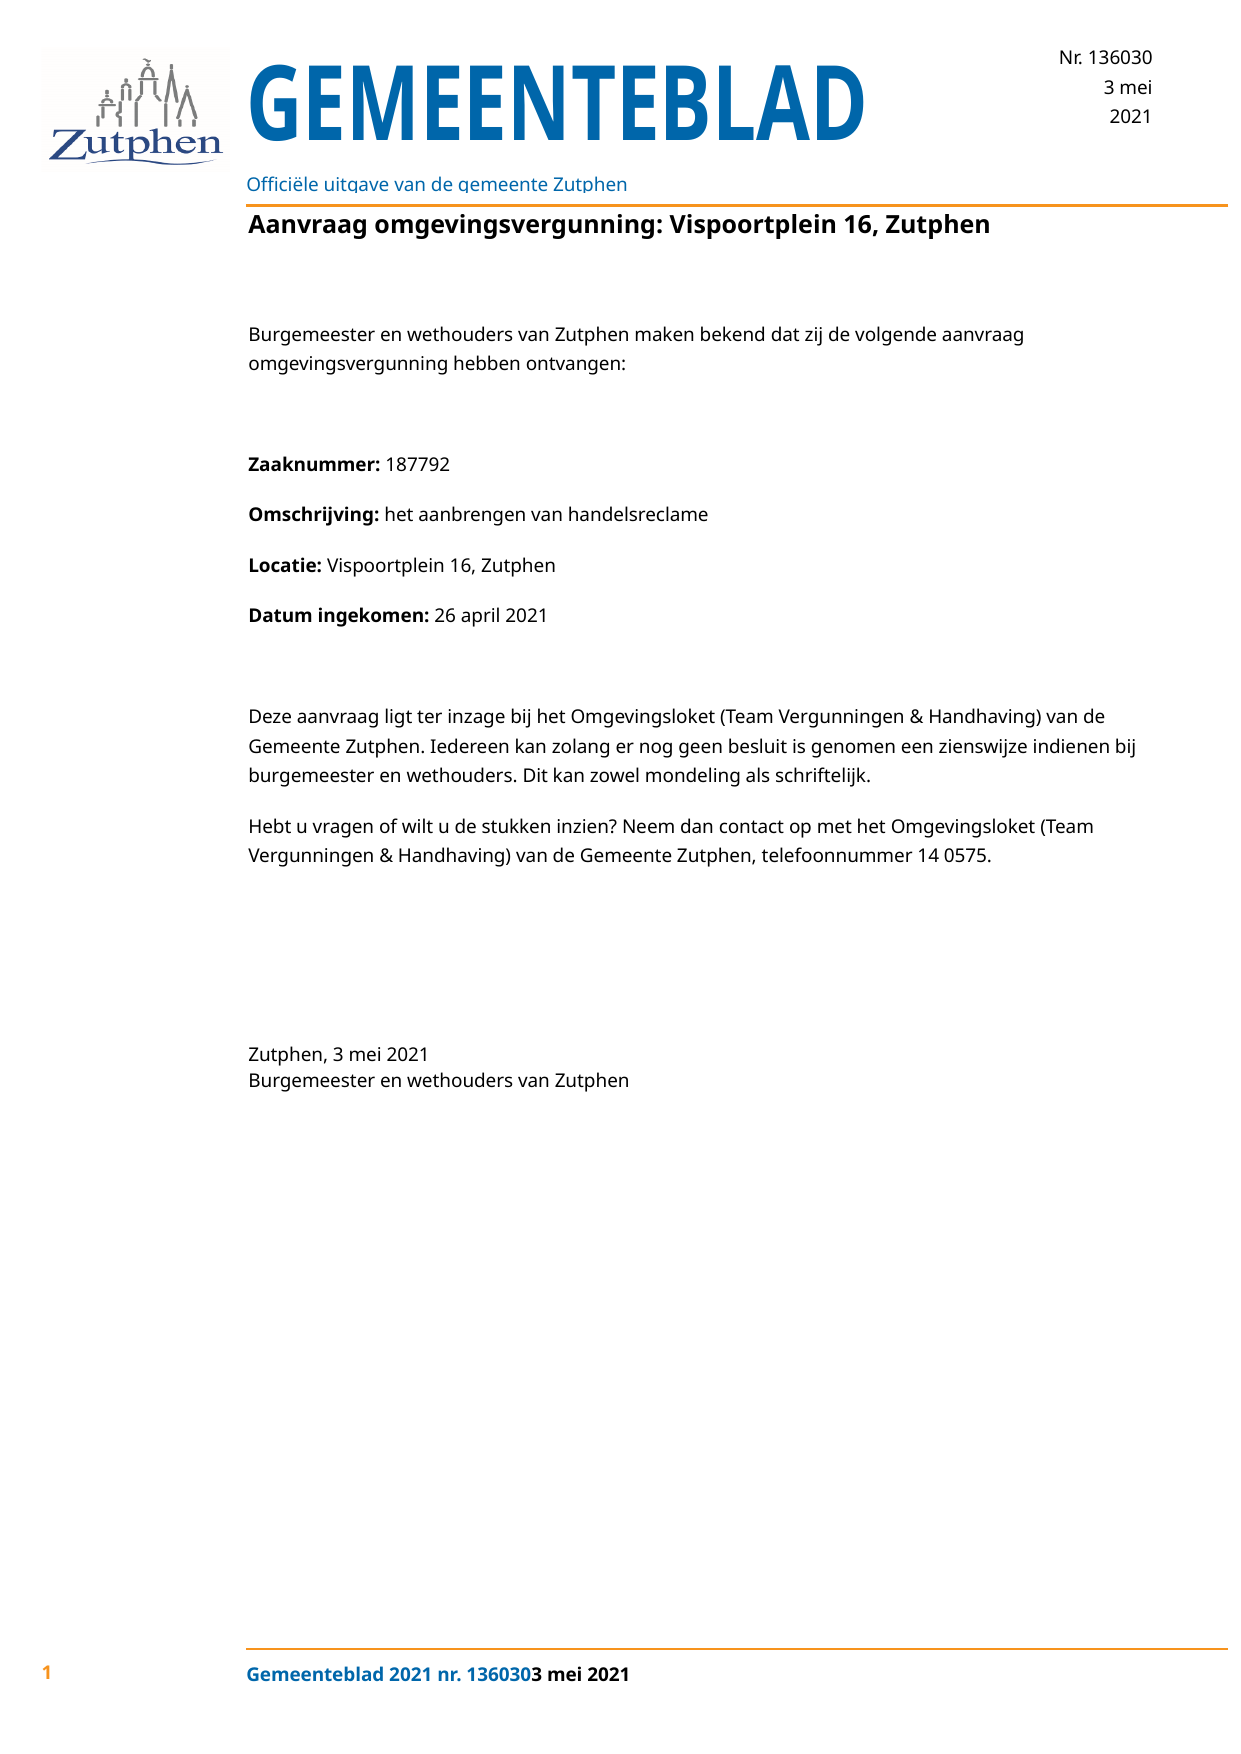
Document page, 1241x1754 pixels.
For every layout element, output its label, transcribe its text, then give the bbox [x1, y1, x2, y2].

text Burgemeester en wethouders van Zutphen [248, 1067, 1152, 1093]
text Hebt u vragen of wilt u de stukken inzien? Neem dan contact op met het Omgevingsloket (Team Vergunningen & Handhaving) van de Gemeente Zutphen, telefoonnummer 14 0575. [248, 813, 1152, 868]
text Burgemeester en wethouders van Zutphen maken bekend dat zij de volgende aanvraag omgevingsvergunning hebben ontvangen: [248, 321, 1152, 376]
text Datum ingekomen: 26 april 2021 [248, 602, 1152, 628]
text Omschrijving: het aanbrengen van handelsreclame [248, 502, 1152, 527]
text Locatie: Vispoortplein 16, Zutphen [248, 552, 1152, 578]
picture [41, 47, 231, 172]
text Deze aanvraag ligt ter inzage bij het Omgevingsloket (Team Vergunningen & Handhaving) van de Gemeente Zutphen. Iedereen kan zolang er nog geen besluit is genomen een zienswijze indienen bij burgemeester en wethouders. Dit kan zowel mondeling als schriftelijk. [248, 703, 1152, 788]
text Zaaknummer: 187792 [248, 451, 1152, 477]
text Zutphen, 3 mei 2021 [248, 1041, 1152, 1067]
text Aanvraag omgevingsvergunning: Vispoortplein 16, Zutphen [248, 207, 1152, 241]
